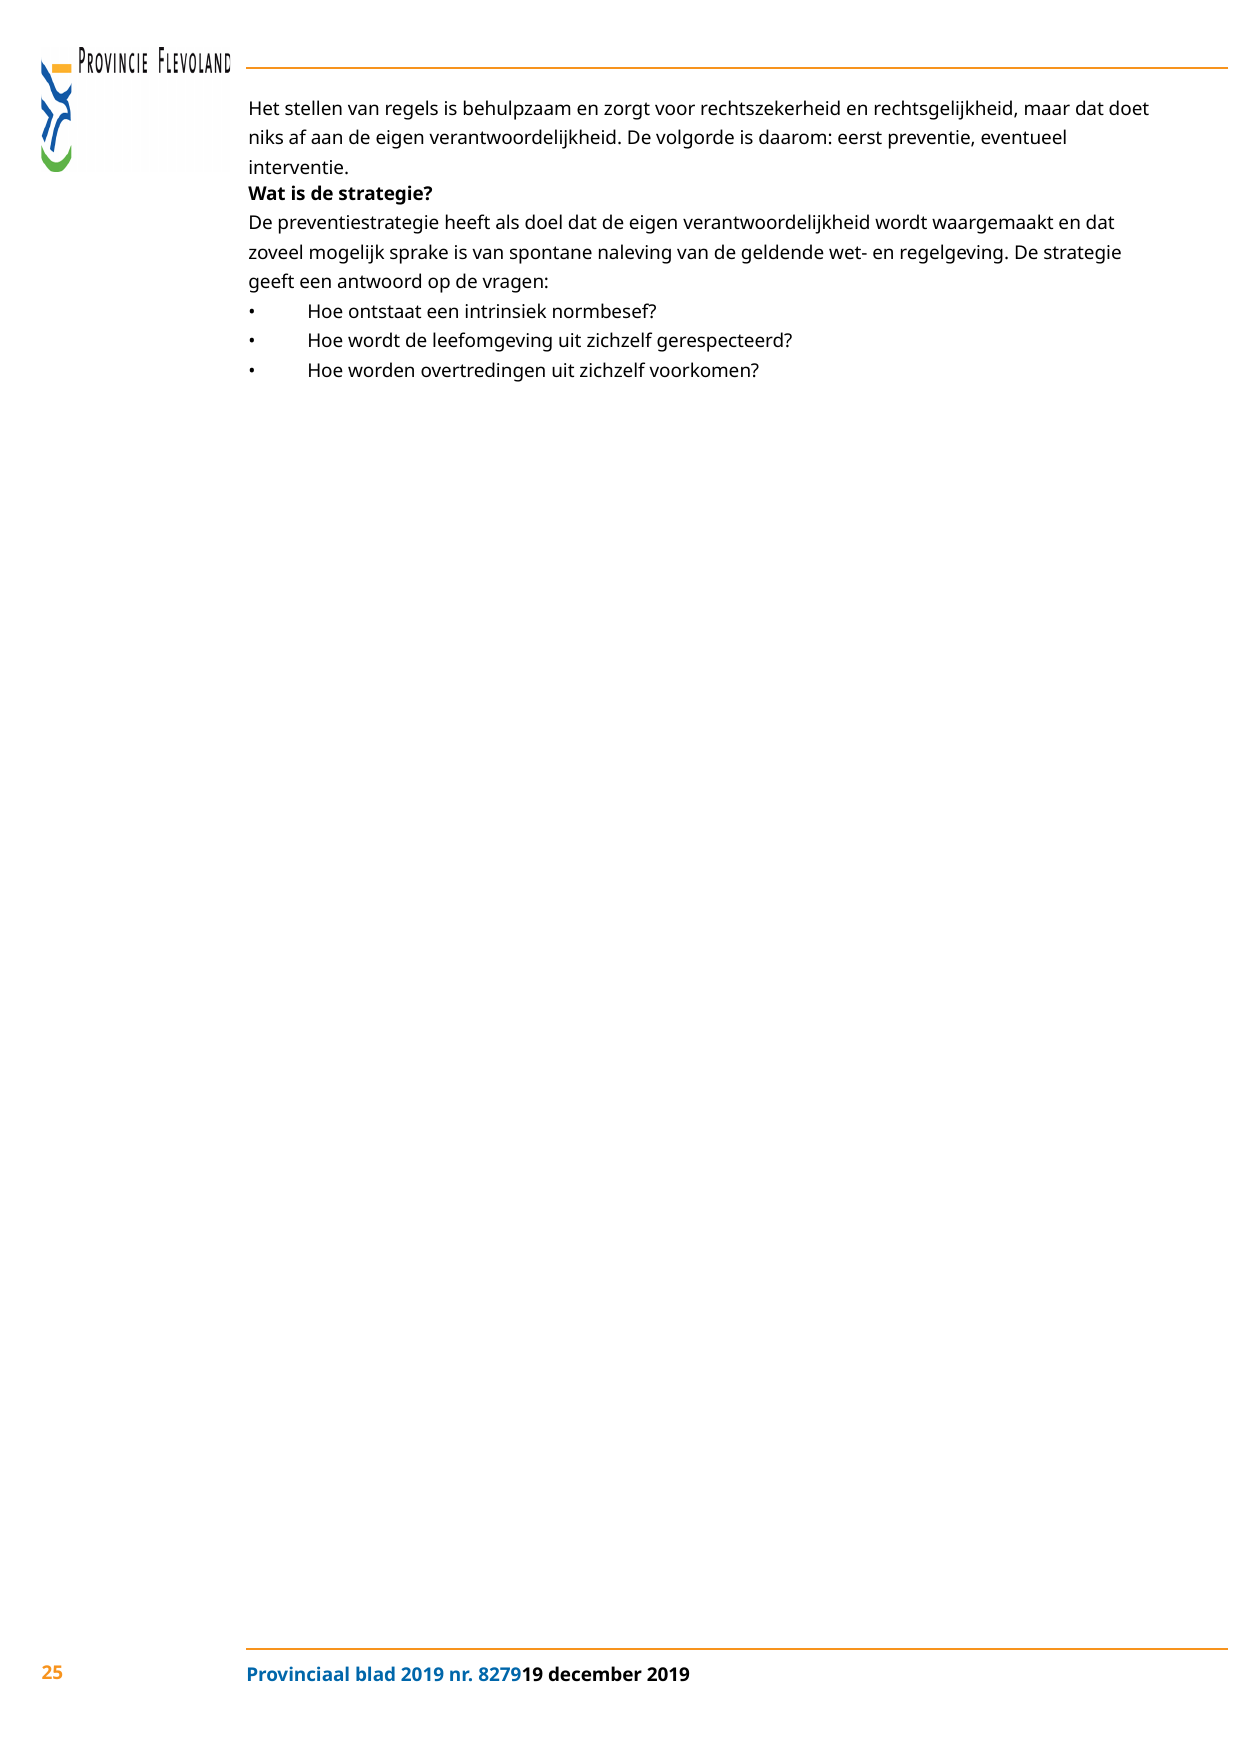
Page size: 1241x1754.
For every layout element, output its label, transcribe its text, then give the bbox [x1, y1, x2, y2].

table_header Het stellen van regels is behulpzaam en zorgt voor rechtszekerheid en rechtsgelijkheid, maar dat doet niks af aan de eigen verantwoordelijkheid. De volgorde is daarom: eerst preventie, eventueel interventie. [248, 95, 1152, 180]
table_cell Wat is de strategie? De preventiestrategie heeft als doel dat de eigen verantwoordelijkheid wordt waargemaakt en dat zoveel mogelijk sprake is van spontane naleving van de geldende wet- en regelgeving. De strategie geeft een antwoord op de vragen: Hoe ontstaat een intrinsiek normbesef? Hoe wordt de leefomgeving uit zichzelf gerespecteerd? Hoe worden overtredingen uit zichzelf voorkomen? [248, 180, 1152, 383]
picture [41, 47, 231, 172]
